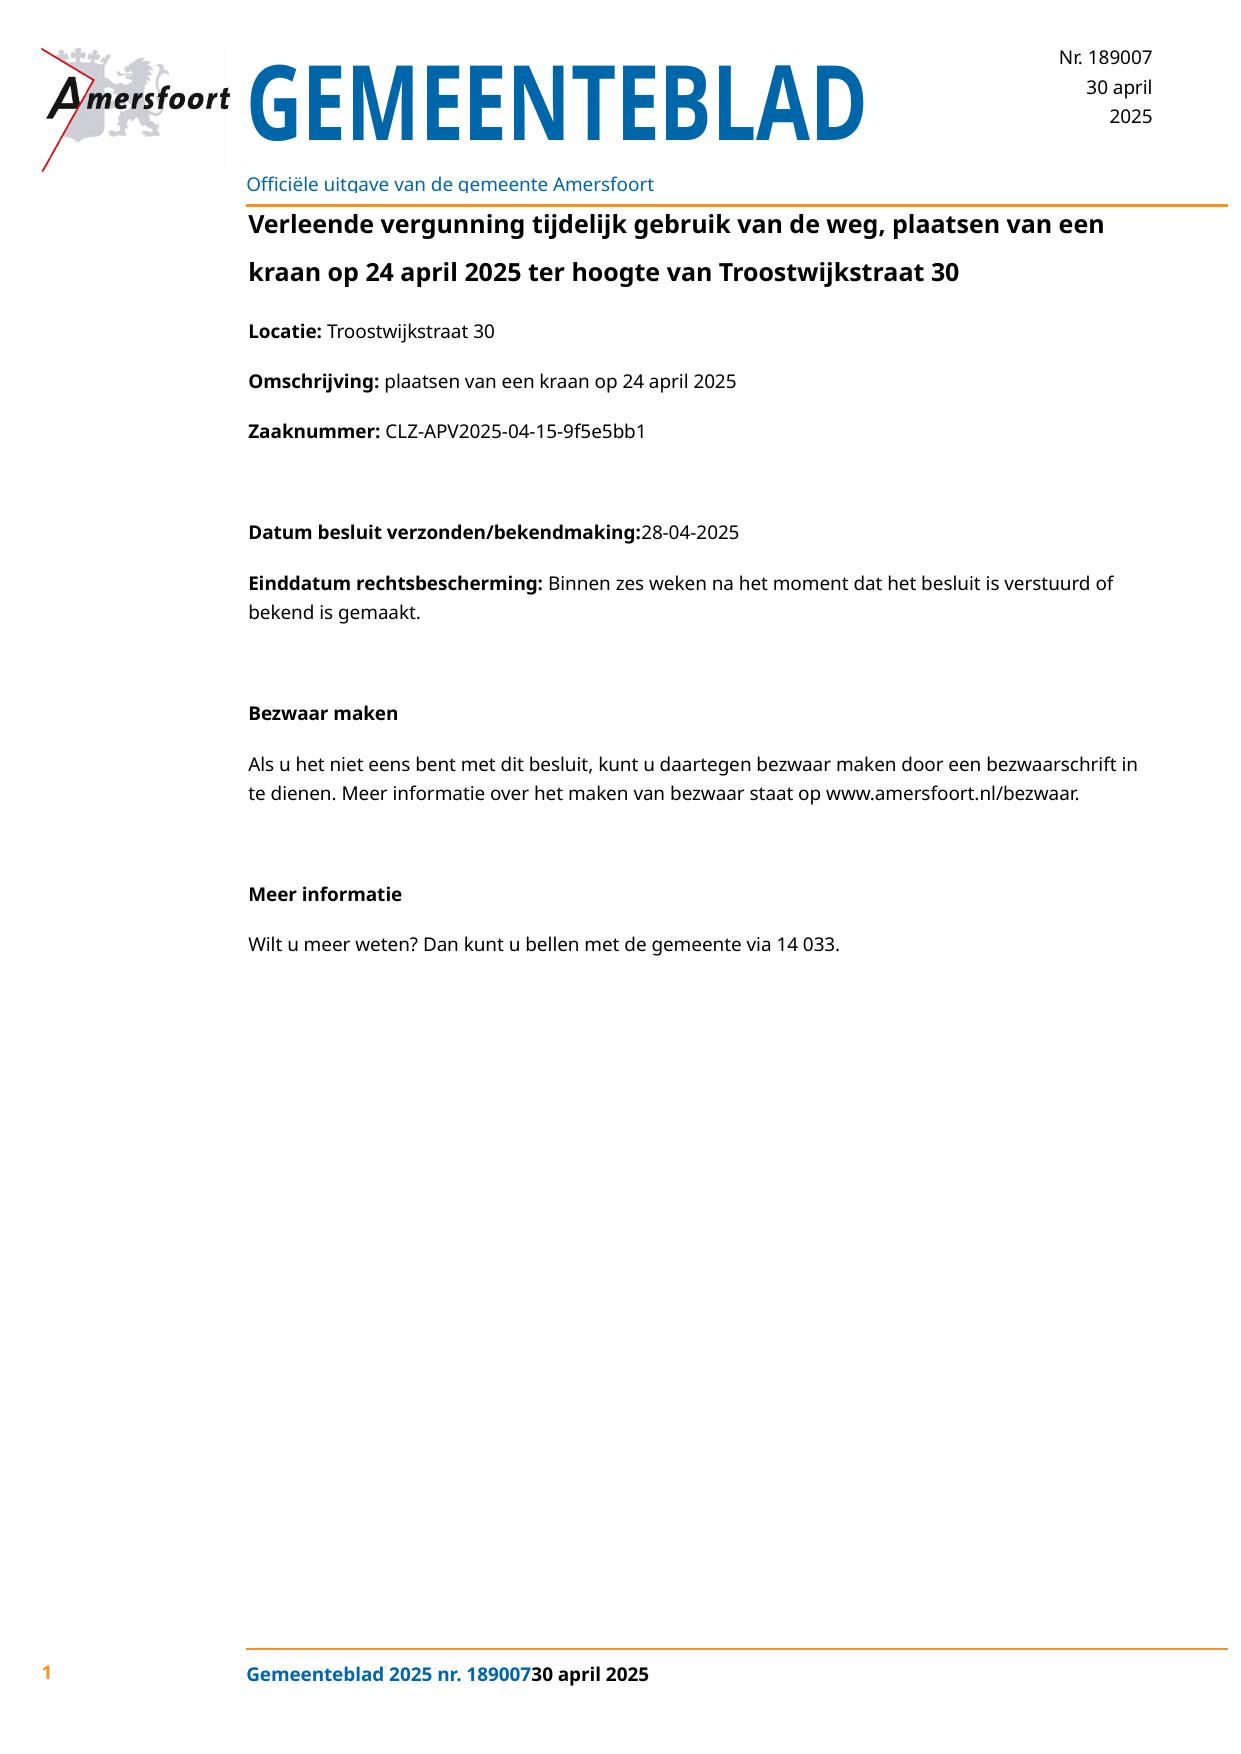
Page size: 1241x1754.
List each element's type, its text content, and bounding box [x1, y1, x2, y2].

text Omschrijving: plaatsen van een kraan op 24 april 2025 [248, 368, 1152, 394]
text Bezwaar maken [248, 700, 1152, 726]
text Locatie: Troostwijkstraat 30 [248, 318, 1152, 344]
text Meer informatie [248, 881, 1152, 907]
text Zaaknummer: CLZ-APV2025-04-15-9f5e5bb1 [248, 419, 1152, 444]
text Als u het niet eens bent met dit besluit, kunt u daartegen bezwaar maken door een bezwaarschrift in te dienen. Meer informatie over het maken van bezwaar staat op www.amersfoort.nl/bezwaar. [248, 751, 1152, 806]
picture [41, 47, 231, 172]
text Verleende vergunning tijdelijk gebruik van de weg, plaatsen van een kraan op 24 april 2025 ter hoogte van Troostwijkstraat 30 [248, 207, 1152, 288]
text Datum besluit verzonden/bekendmaking:28-04-2025 [248, 519, 1152, 545]
text Wilt u meer weten? Dan kunt u bellen met de gemeente via 14 033. [248, 932, 1152, 957]
text Einddatum rechtsbescherming: Binnen zes weken na het moment dat het besluit is verstuurd of bekend is gemaakt. [248, 570, 1152, 625]
